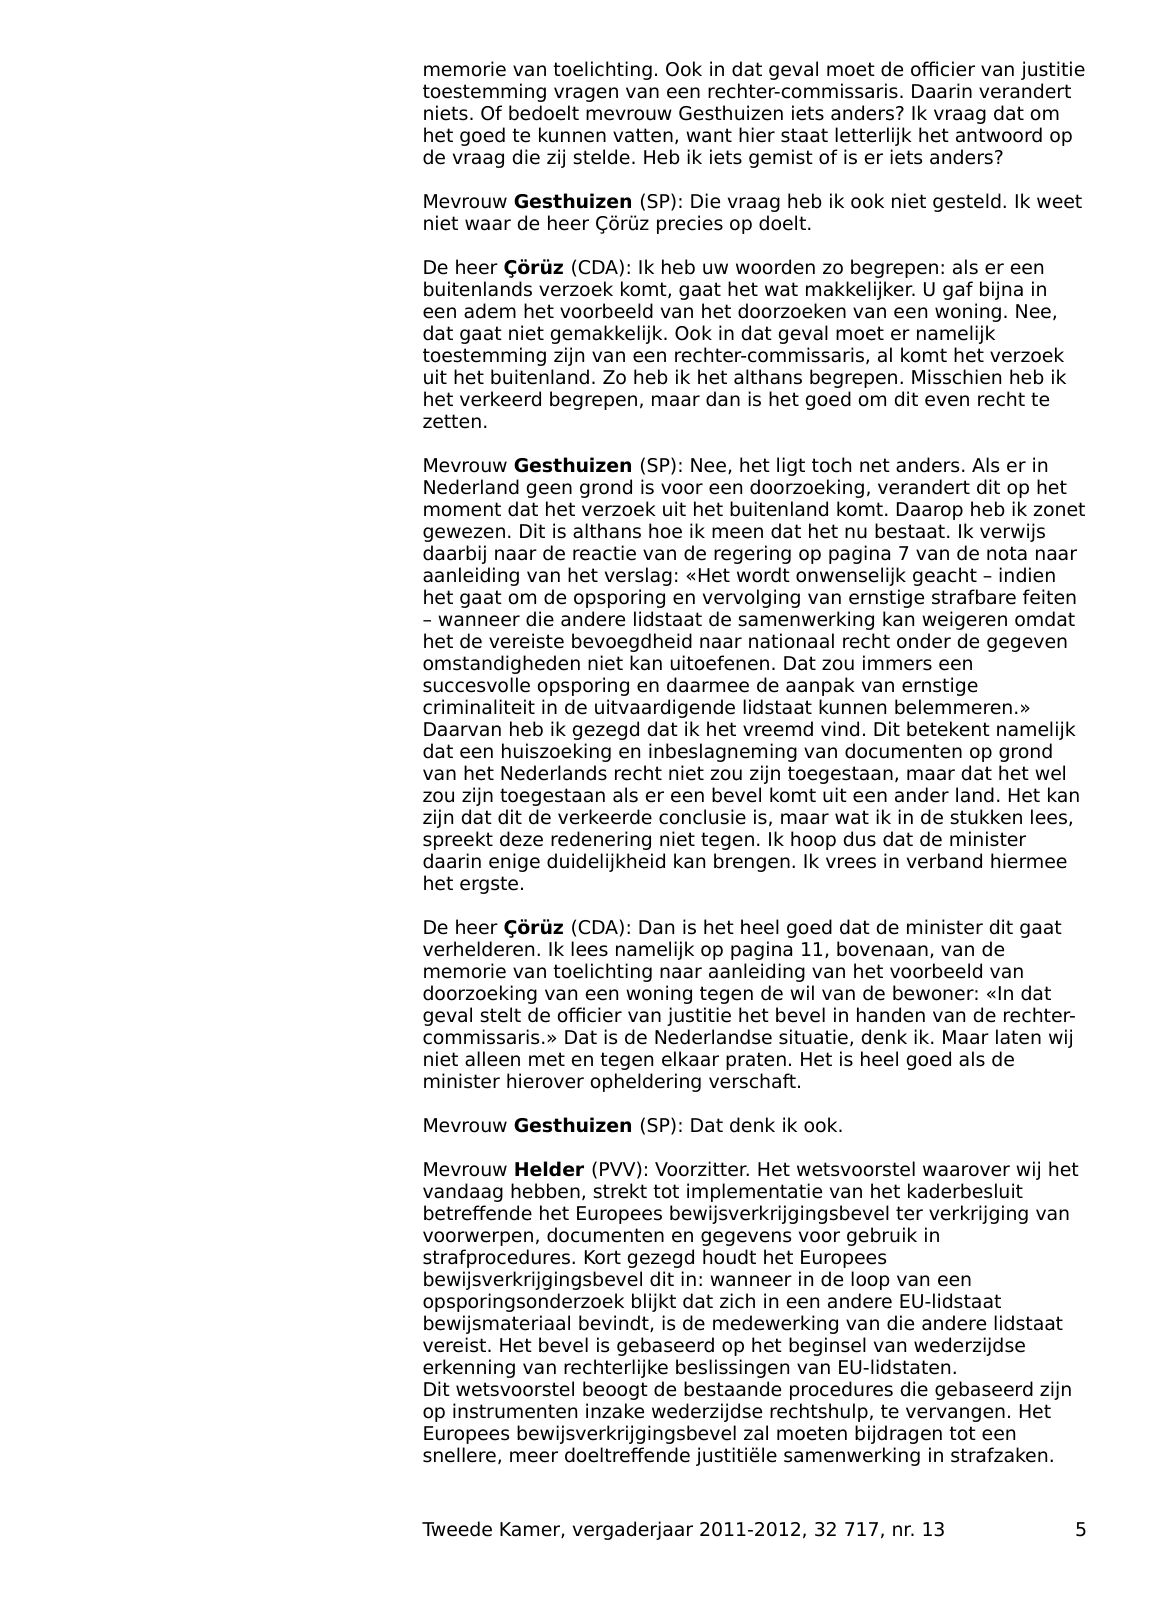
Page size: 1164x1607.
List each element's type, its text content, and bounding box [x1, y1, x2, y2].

text Mevrouw Gesthuizen (SP): Dat denk ik ook. [422, 1115, 1087, 1137]
text Mevrouw Gesthuizen (SP): Die vraag heb ik ook niet gesteld. Ik weet niet waar de heer Çörüz precies op doelt. [422, 191, 1087, 235]
text De heer Çörüz (CDA): Dan is het heel goed dat de minister dit gaat verhelderen. Ik lees namelijk op pagina 11, bovenaan, van de memorie van toelichting naar aanleiding van het voorbeeld van doorzoeking van een woning tegen de wil van de bewoner: «In dat geval stelt de officier van justitie het bevel in handen van de rechter-commissaris.» Dat is de Nederlandse situatie, denk ik. Maar laten wij niet alleen met en tegen elkaar praten. Het is heel goed als de minister hierover opheldering verschaft. [422, 917, 1087, 1093]
text Mevrouw Gesthuizen (SP): Nee, het ligt toch net anders. Als er in Nederland geen grond is voor een doorzoeking, verandert dit op het moment dat het verzoek uit het buitenland komt. Daarop heb ik zonet gewezen. Dit is althans hoe ik meen dat het nu bestaat. Ik verwijs daarbij naar de reactie van de regering op pagina 7 van de nota naar aanleiding van het verslag: «Het wordt onwenselijk geacht – indien het gaat om de opsporing en vervolging van ernstige strafbare feiten – wanneer die andere lidstaat de samenwerking kan weigeren omdat het de vereiste bevoegdheid naar nationaal recht onder de gegeven omstandigheden niet kan uitoefenen. Dat zou immers een succesvolle opsporing en daarmee de aanpak van ernstige criminaliteit in de uitvaardigende lidstaat kunnen belemmeren.» Daarvan heb ik gezegd dat ik het vreemd vind. Dit betekent namelijk dat een huiszoeking en inbeslagneming van documenten op grond van het Nederlands recht niet zou zijn toegestaan, maar dat het wel zou zijn toegestaan als er een bevel komt uit een ander land. Het kan zijn dat dit de verkeerde conclusie is, maar wat ik in de stukken lees, spreekt deze redenering niet tegen. Ik hoop dus dat de minister daarin enige duidelijkheid kan brengen. Ik vrees in verband hiermee het ergste. [422, 455, 1087, 895]
text Dit wetsvoorstel beoogt de bestaande procedures die gebaseerd zijn op instrumenten inzake wederzijdse rechtshulp, te vervangen. Het Europees bewijsverkrijgingsbevel zal moeten bijdragen tot een snellere, meer doeltreffende justitiële samenwerking in strafzaken. [422, 1379, 1087, 1467]
text De heer Çörüz (CDA): Ik heb uw woorden zo begrepen: als er een buitenlands verzoek komt, gaat het wat makkelijker. U gaf bijna in een adem het voorbeeld van het doorzoeken van een woning. Nee, dat gaat niet gemakkelijk. Ook in dat geval moet er namelijk toestemming zijn van een rechter-commissaris, al komt het verzoek uit het buitenland. Zo heb ik het althans begrepen. Misschien heb ik het verkeerd begrepen, maar dan is het goed om dit even recht te zetten. [422, 257, 1087, 433]
text Mevrouw Helder (PVV): Voorzitter. Het wetsvoorstel waarover wij het vandaag hebben, strekt tot implementatie van het kaderbesluit betreffende het Europees bewijsverkrijgingsbevel ter verkrijging van voorwerpen, documenten en gegevens voor gebruik in strafprocedures. Kort gezegd houdt het Europees bewijsverkrijgingsbevel dit in: wanneer in de loop van een opsporingsonderzoek blijkt dat zich in een andere EU-lidstaat bewijsmateriaal bevindt, is de medewerking van die andere lidstaat vereist. Het bevel is gebaseerd op het beginsel van wederzijdse erkenning van rechterlijke beslissingen van EU-lidstaten. [422, 1159, 1087, 1379]
text memorie van toelichting. Ook in dat geval moet de officier van justitie toestemming vragen van een rechter-commissaris. Daarin verandert niets. Of bedoelt mevrouw Gesthuizen iets anders? Ik vraag dat om het goed te kunnen vatten, want hier staat letterlijk het antwoord op de vraag die zij stelde. Heb ik iets gemist of is er iets anders? [422, 59, 1087, 169]
